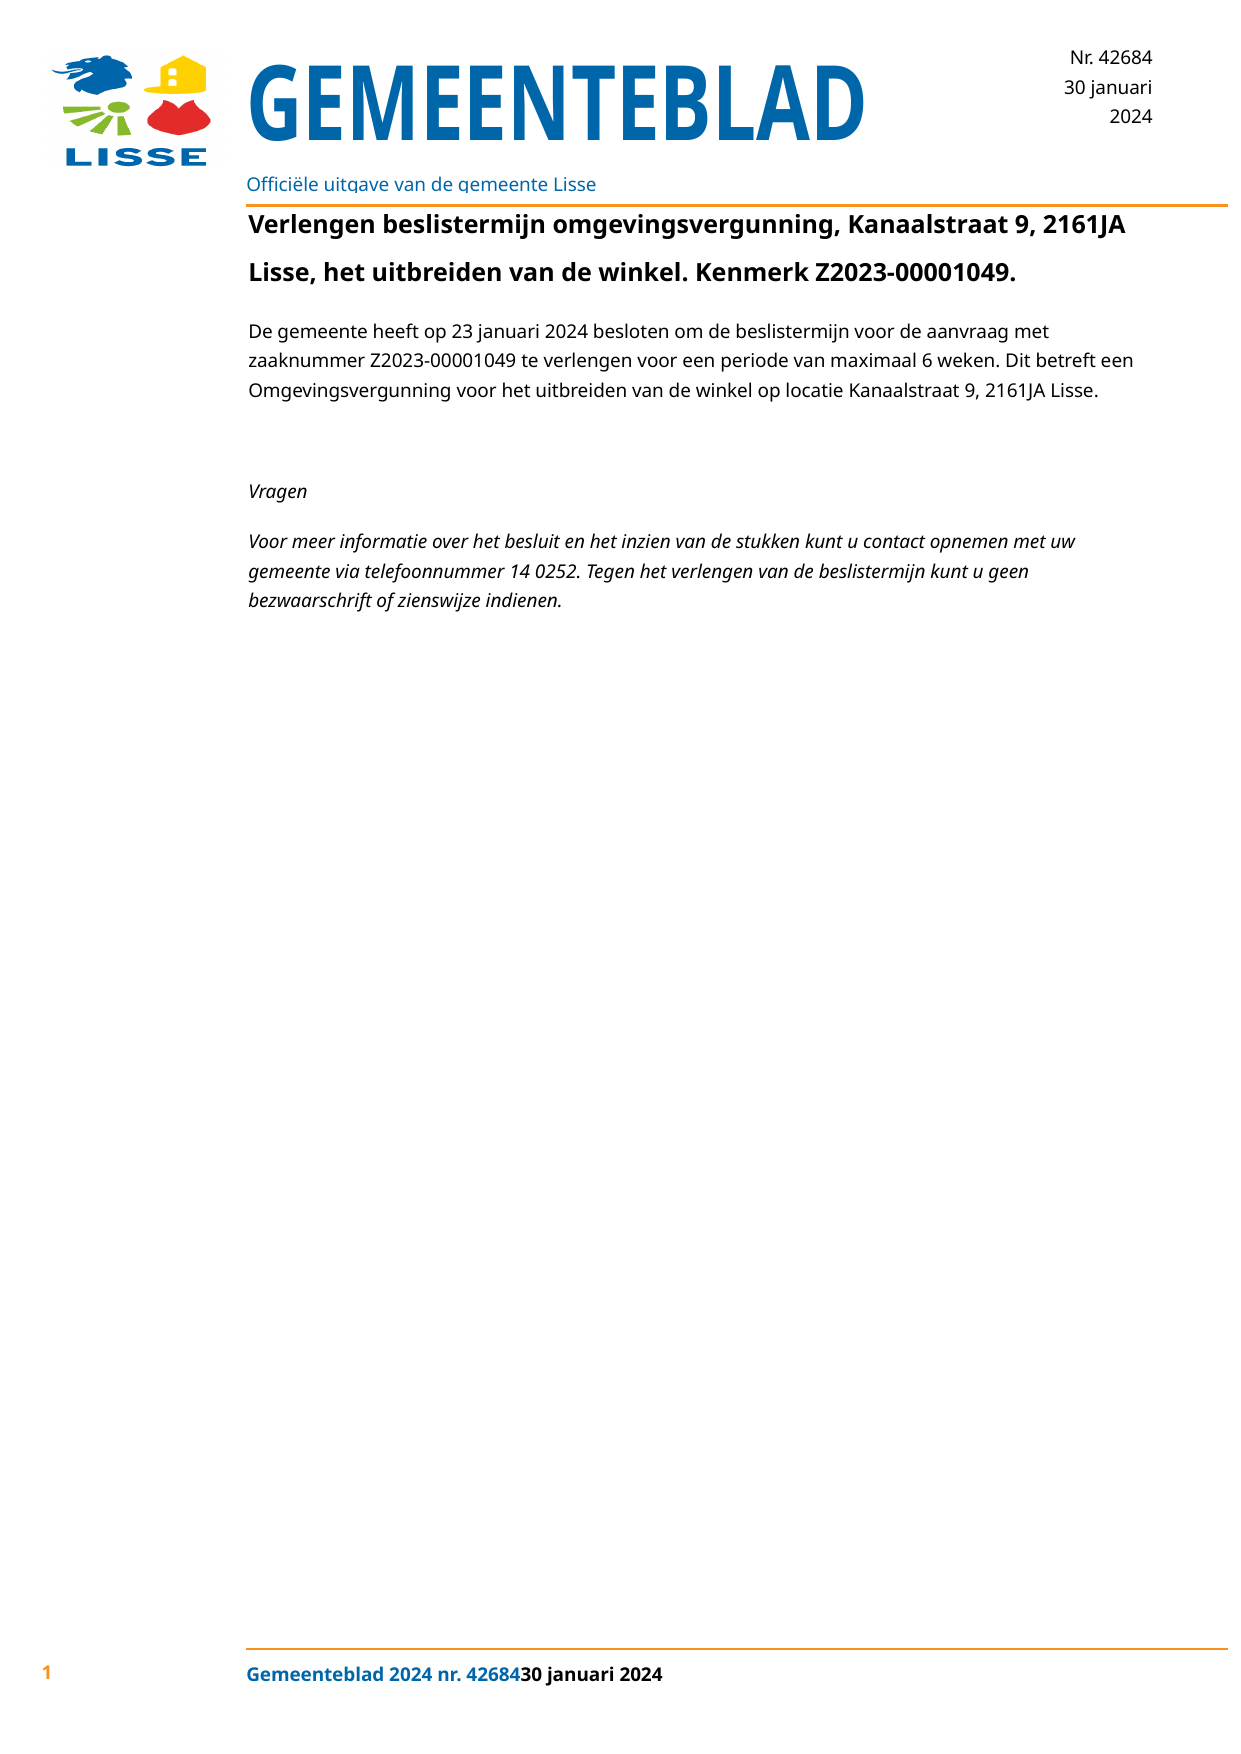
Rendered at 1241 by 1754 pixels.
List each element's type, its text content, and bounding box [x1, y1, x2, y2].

text De gemeente heeft op 23 januari 2024 besloten om de beslistermijn voor de aanvraag met zaaknummer Z2023-00001049 te verlengen voor een periode van maximaal 6 weken. Dit betreft een Omgevingsvergunning voor het uitbreiden van de winkel op locatie Kanaalstraat 9, 2161JA Lisse. [248, 318, 1152, 403]
text Voor meer informatie over het besluit en het inzien van de stukken kunt u contact opnemen met uw gemeente via telefoonnummer 14 0252. Tegen het verlengen van de beslistermijn kunt u geen bezwaarschrift of zienswijze indienen. [248, 528, 1152, 613]
text Verlengen beslistermijn omgevingsvergunning, Kanaalstraat 9, 2161JA Lisse, het uitbreiden van de winkel. Kenmerk Z2023-00001049. [248, 207, 1152, 288]
picture [41, 47, 231, 172]
text Vragen [248, 478, 1152, 504]
